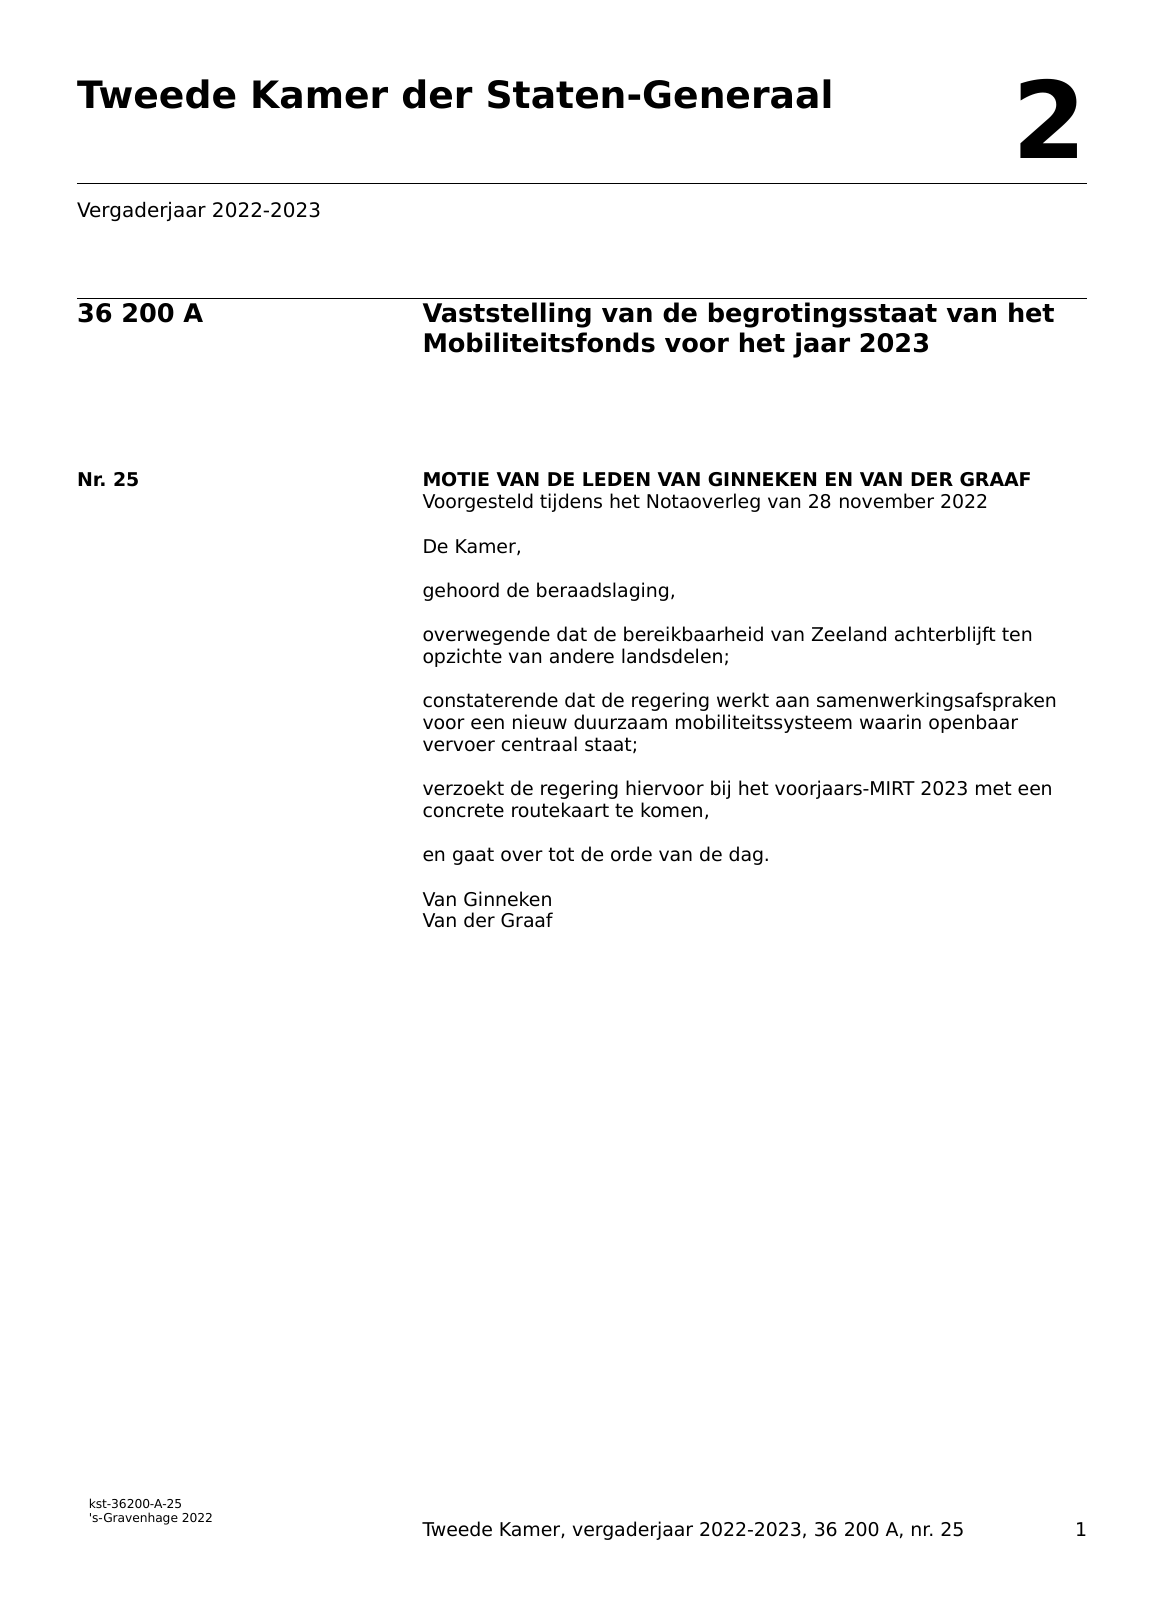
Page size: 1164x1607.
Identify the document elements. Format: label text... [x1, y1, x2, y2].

text Voorgesteld tijdens het Notaoverleg van 28 november 2022 [422, 491, 1087, 513]
text kst-36200-A-25 [88, 1497, 323, 1511]
subtitle Nr. 25 MOTIE VAN DE LEDEN VAN GINNEKEN EN VAN DER GRAAF [77, 469, 1087, 491]
text Van der Graaf [422, 910, 1087, 932]
subtitle 36 200 A Vaststelling van de begrotingsstaat van het Mobiliteitsfonds voor het jaar 2023 [77, 299, 1087, 358]
table_header 2 [886, 59, 1087, 183]
text overwegende dat de bereikbaarheid van Zeeland achterblijft ten opzichte van andere landsdelen; [422, 624, 1087, 668]
text De Kamer, [422, 536, 1087, 557]
text Van Ginneken [422, 888, 1087, 910]
table_header Tweede Kamer der Staten-Generaal [77, 59, 886, 183]
text 's-Gravenhage 2022 [88, 1511, 323, 1525]
text en gaat over tot de orde van de dag. [422, 844, 1087, 866]
text gehoord de beraadslaging, [422, 580, 1087, 602]
text constaterende dat de regering werkt aan samenwerkingsafspraken voor een nieuw duurzaam mobiliteitssysteem waarin openbaar vervoer centraal staat; [422, 690, 1087, 756]
table_cell Vergaderjaar 2022-2023 [77, 184, 1087, 298]
text verzoekt de regering hiervoor bij het voorjaars-MIRT 2023 met een concrete routekaart te komen, [422, 778, 1087, 822]
